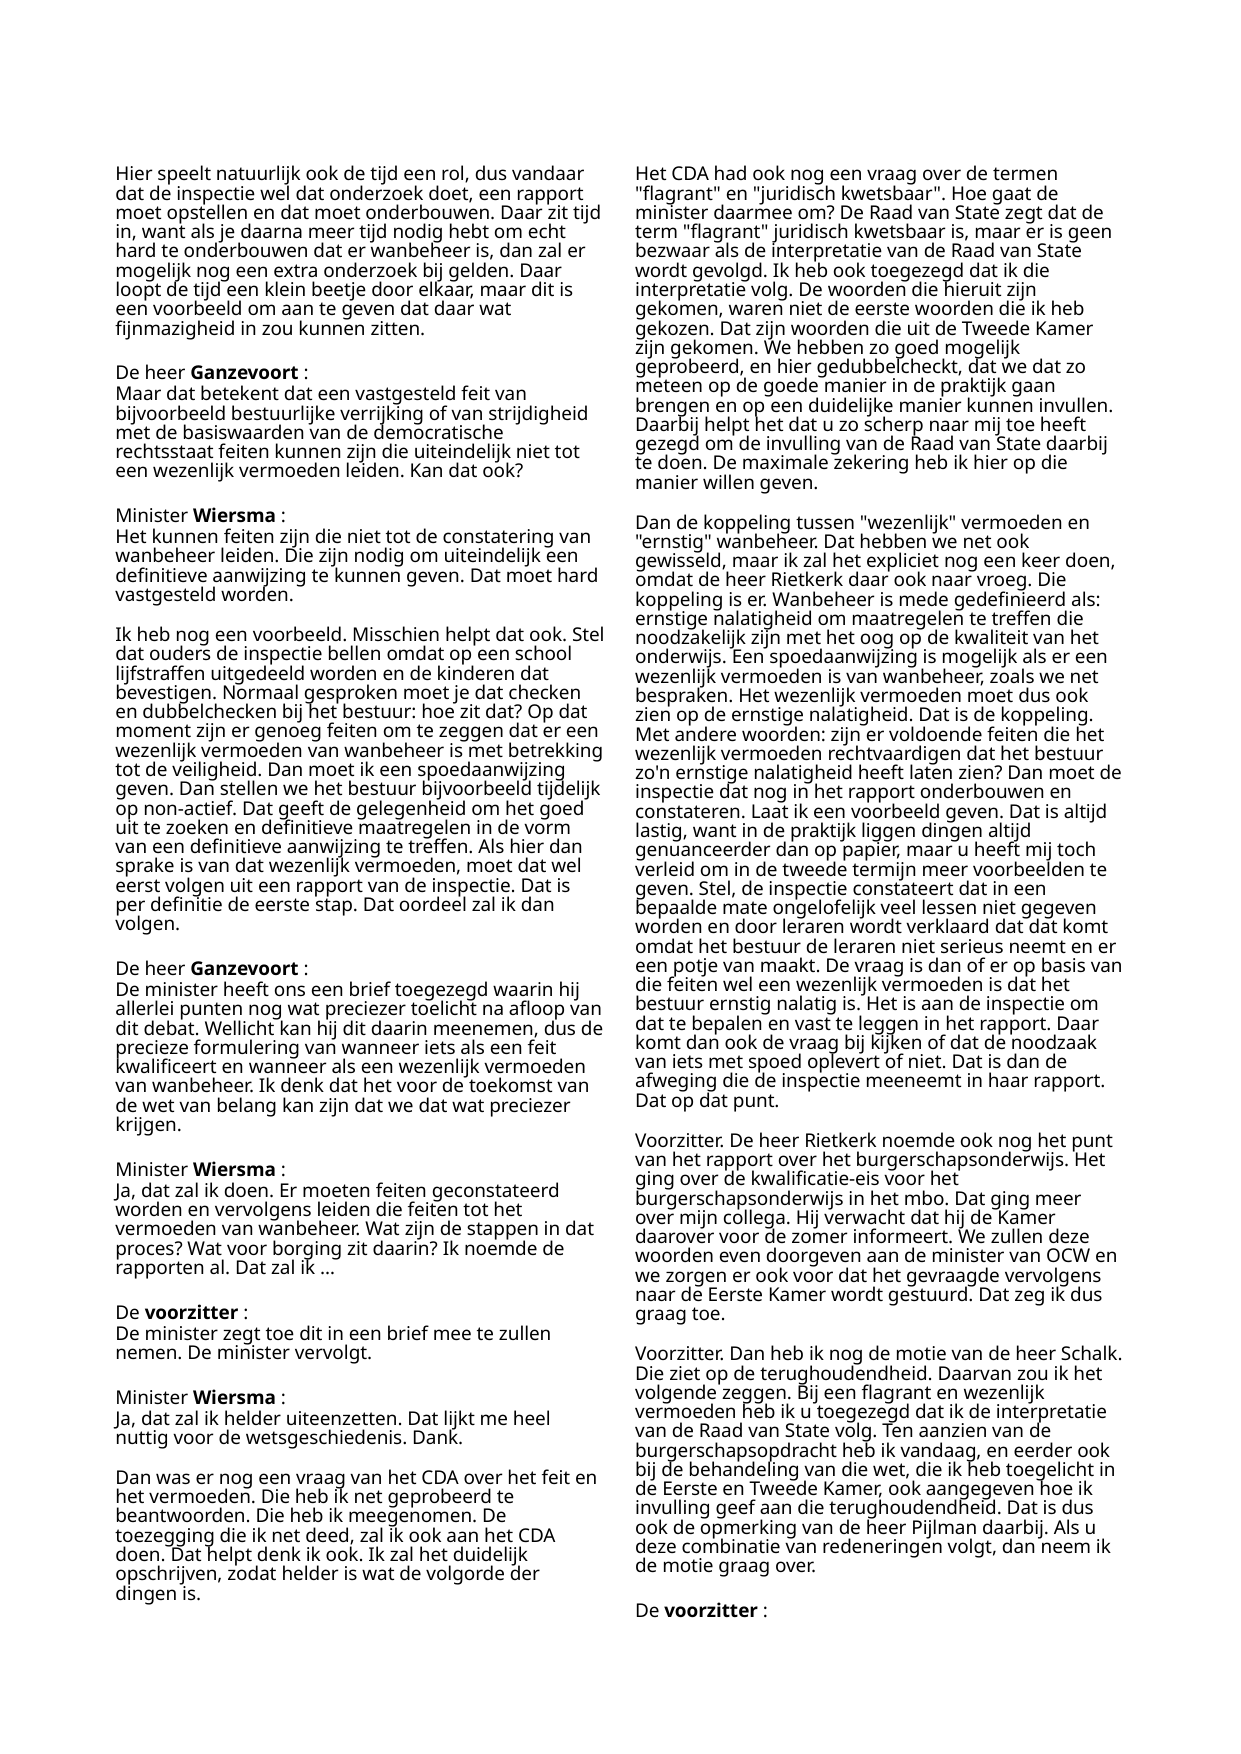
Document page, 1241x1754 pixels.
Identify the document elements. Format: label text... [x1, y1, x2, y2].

text Minister Wiersma : [115, 1384, 605, 1410]
text Voorzitter. Dan heb ik nog de motie van de heer Schalk. Die ziet op de terughoudendheid. Daarvan zou ik het volgende zeggen. Bij een flagrant en wezenlijk vermoeden heb ik u toegezegd dat ik de interpretatie van de Raad van State volg. Ten aanzien van de burgerschapsopdracht heb ik vandaag, en eerder ook bij de behandeling van die wet, die ik heb toegelicht in de Eerste en Tweede Kamer, ook aangegeven hoe ik invulling geef aan die terughoudendheid. Dat is dus ook de opmerking van de heer Pijlman daarbij. Als u deze combinatie van redeneringen volgt, dan neem ik de motie graag over. [635, 1345, 1125, 1576]
text Ja, dat zal ik helder uiteenzetten. Dat lijkt me heel nuttig voor de wetsgeschiedenis. Dank. [115, 1410, 605, 1448]
text Ja, dat zal ik doen. Er moeten feiten geconstateerd worden en vervolgens leiden die feiten tot het vermoeden van wanbeheer. Wat zijn de stappen in dat proces? Wat voor borging zit daarin? Ik noemde de rapporten al. Dat zal ik … [115, 1182, 605, 1278]
text De voorzitter : [115, 1299, 605, 1324]
text Ik heb nog een voorbeeld. Misschien helpt dat ook. Stel dat ouders de inspectie bellen omdat op een school lijfstraffen uitgedeeld worden en de kinderen dat bevestigen. Normaal gesproken moet je dat checken en dubbelchecken bij het bestuur: hoe zit dat? Op dat moment zijn er genoeg feiten om te zeggen dat er een wezenlijk vermoeden van wanbeheer is met betrekking tot de veiligheid. Dan moet ik een spoedaanwijzing geven. Dan stellen we het bestuur bijvoorbeeld tijdelijk op non-actief. Dat geeft de gelegenheid om het goed uit te zoeken en definitieve maatregelen in de vorm van een definitieve aanwijzing te treffen. Als hier dan sprake is van dat wezenlijk vermoeden, moet dat wel eerst volgen uit een rapport van de inspectie. Dat is per definitie de eerste stap. Dat oordeel zal ik dan volgen. [115, 626, 605, 934]
text Minister Wiersma : [115, 502, 605, 528]
text Het kunnen feiten zijn die niet tot de constatering van wanbeheer leiden. Die zijn nodig om uiteindelijk een definitieve aanwijzing te kunnen geven. Dat moet hard vastgesteld worden. [115, 528, 605, 605]
text De heer Ganzevoort : [115, 955, 605, 981]
text Minister Wiersma : [115, 1156, 605, 1182]
text De voorzitter : [635, 1597, 1125, 1623]
text De minister zegt toe dit in een brief mee te zullen nemen. De minister vervolgt. [115, 1324, 605, 1363]
text Dan was er nog een vraag van het CDA over het feit en het vermoeden. Die heb ik net geprobeerd te beantwoorden. Die heb ik meegenomen. De toezegging die ik net deed, zal ik ook aan het CDA doen. Dat helpt denk ik ook. Ik zal het duidelijk opschrijven, zodat helder is wat de volgorde der dingen is. [115, 1469, 605, 1604]
text De minister heeft ons een brief toegezegd waarin hij allerlei punten nog wat preciezer toelicht na afloop van dit debat. Wellicht kan hij dit daarin meenemen, dus de precieze formulering van wanneer iets als een feit kwalificeert en wanneer als een wezenlijk vermoeden van wanbeheer. Ik denk dat het voor de toekomst van de wet van belang kan zijn dat we dat wat preciezer krijgen. [115, 981, 605, 1135]
text Maar dat betekent dat een vastgesteld feit van bijvoorbeeld bestuurlijke verrijking of van strijdigheid met de basiswaarden van de democratische rechtsstaat feiten kunnen zijn die uiteindelijk niet tot een wezenlijk vermoeden leiden. Kan dat ook? [115, 385, 605, 482]
text Hier speelt natuurlijk ook de tijd een rol, dus vandaar dat de inspectie wel dat onderzoek doet, een rapport moet opstellen en dat moet onderbouwen. Daar zit tijd in, want als je daarna meer tijd nodig hebt om echt hard te onderbouwen dat er wanbeheer is, dan zal er mogelijk nog een extra onderzoek bij gelden. Daar loopt de tijd een klein beetje door elkaar, maar dit is een voorbeeld om aan te geven dat daar wat fijnmazigheid in zou kunnen zitten. [115, 165, 605, 339]
text Voorzitter. De heer Rietkerk noemde ook nog het punt van het rapport over het burgerschapsonderwijs. Het ging over de kwalificatie-eis voor het burgerschapsonderwijs in het mbo. Dat ging meer over mijn collega. Hij verwacht dat hij de Kamer daarover voor de zomer informeert. We zullen deze woorden even doorgeven aan de minister van OCW en we zorgen er ook voor dat het gevraagde vervolgens naar de Eerste Kamer wordt gestuurd. Dat zeg ik dus graag toe. [635, 1132, 1125, 1324]
text De heer Ganzevoort : [115, 359, 605, 385]
text Het CDA had ook nog een vraag over de termen "flagrant" en "juridisch kwetsbaar". Hoe gaat de minister daarmee om? De Raad van State zegt dat de term "flagrant" juridisch kwetsbaar is, maar er is geen bezwaar als de interpretatie van de Raad van State wordt gevolgd. Ik heb ook toegezegd dat ik die interpretatie volg. De woorden die hieruit zijn gekomen, waren niet de eerste woorden die ik heb gekozen. Dat zijn woorden die uit de Tweede Kamer zijn gekomen. We hebben zo goed mogelijk geprobeerd, en hier gedubbelcheckt, dat we dat zo meteen op de goede manier in de praktijk gaan brengen en op een duidelijke manier kunnen invullen. Daarbij helpt het dat u zo scherp naar mij toe heeft gezegd om de invulling van de Raad van State daarbij te doen. De maximale zekering heb ik hier op die manier willen geven. [635, 165, 1125, 493]
text Dan de koppeling tussen "wezenlijk" vermoeden en "ernstig" wanbeheer. Dat hebben we net ook gewisseld, maar ik zal het expliciet nog een keer doen, omdat de heer Rietkerk daar ook naar vroeg. Die koppeling is er. Wanbeheer is mede gedefinieerd als: ernstige nalatigheid om maatregelen te treffen die noodzakelijk zijn met het oog op de kwaliteit van het onderwijs. Een spoedaanwijzing is mogelijk als er een wezenlijk vermoeden is van wanbeheer, zoals we net bespraken. Het wezenlijk vermoeden moet dus ook zien op de ernstige nalatigheid. Dat is de koppeling. Met andere woorden: zijn er voldoende feiten die het wezenlijk vermoeden rechtvaardigen dat het bestuur zo'n ernstige nalatigheid heeft laten zien? Dan moet de inspectie dat nog in het rapport onderbouwen en constateren. Laat ik een voorbeeld geven. Dat is altijd lastig, want in de praktijk liggen dingen altijd genuanceerder dan op papier, maar u heeft mij toch verleid om in de tweede termijn meer voorbeelden te geven. Stel, de inspectie constateert dat in een bepaalde mate ongelofelijk veel lessen niet gegeven worden en door leraren wordt verklaard dat dat komt omdat het bestuur de leraren niet serieus neemt en er een potje van maakt. De vraag is dan of er op basis van die feiten wel een wezenlijk vermoeden is dat het bestuur ernstig nalatig is. Het is aan de inspectie om dat te bepalen en vast te leggen in het rapport. Daar komt dan ook de vraag bij kijken of dat de noodzaak van iets met spoed oplevert of niet. Dat is dan de afweging die de inspectie meeneemt in haar rapport. Dat op dat punt. [635, 514, 1125, 1111]
